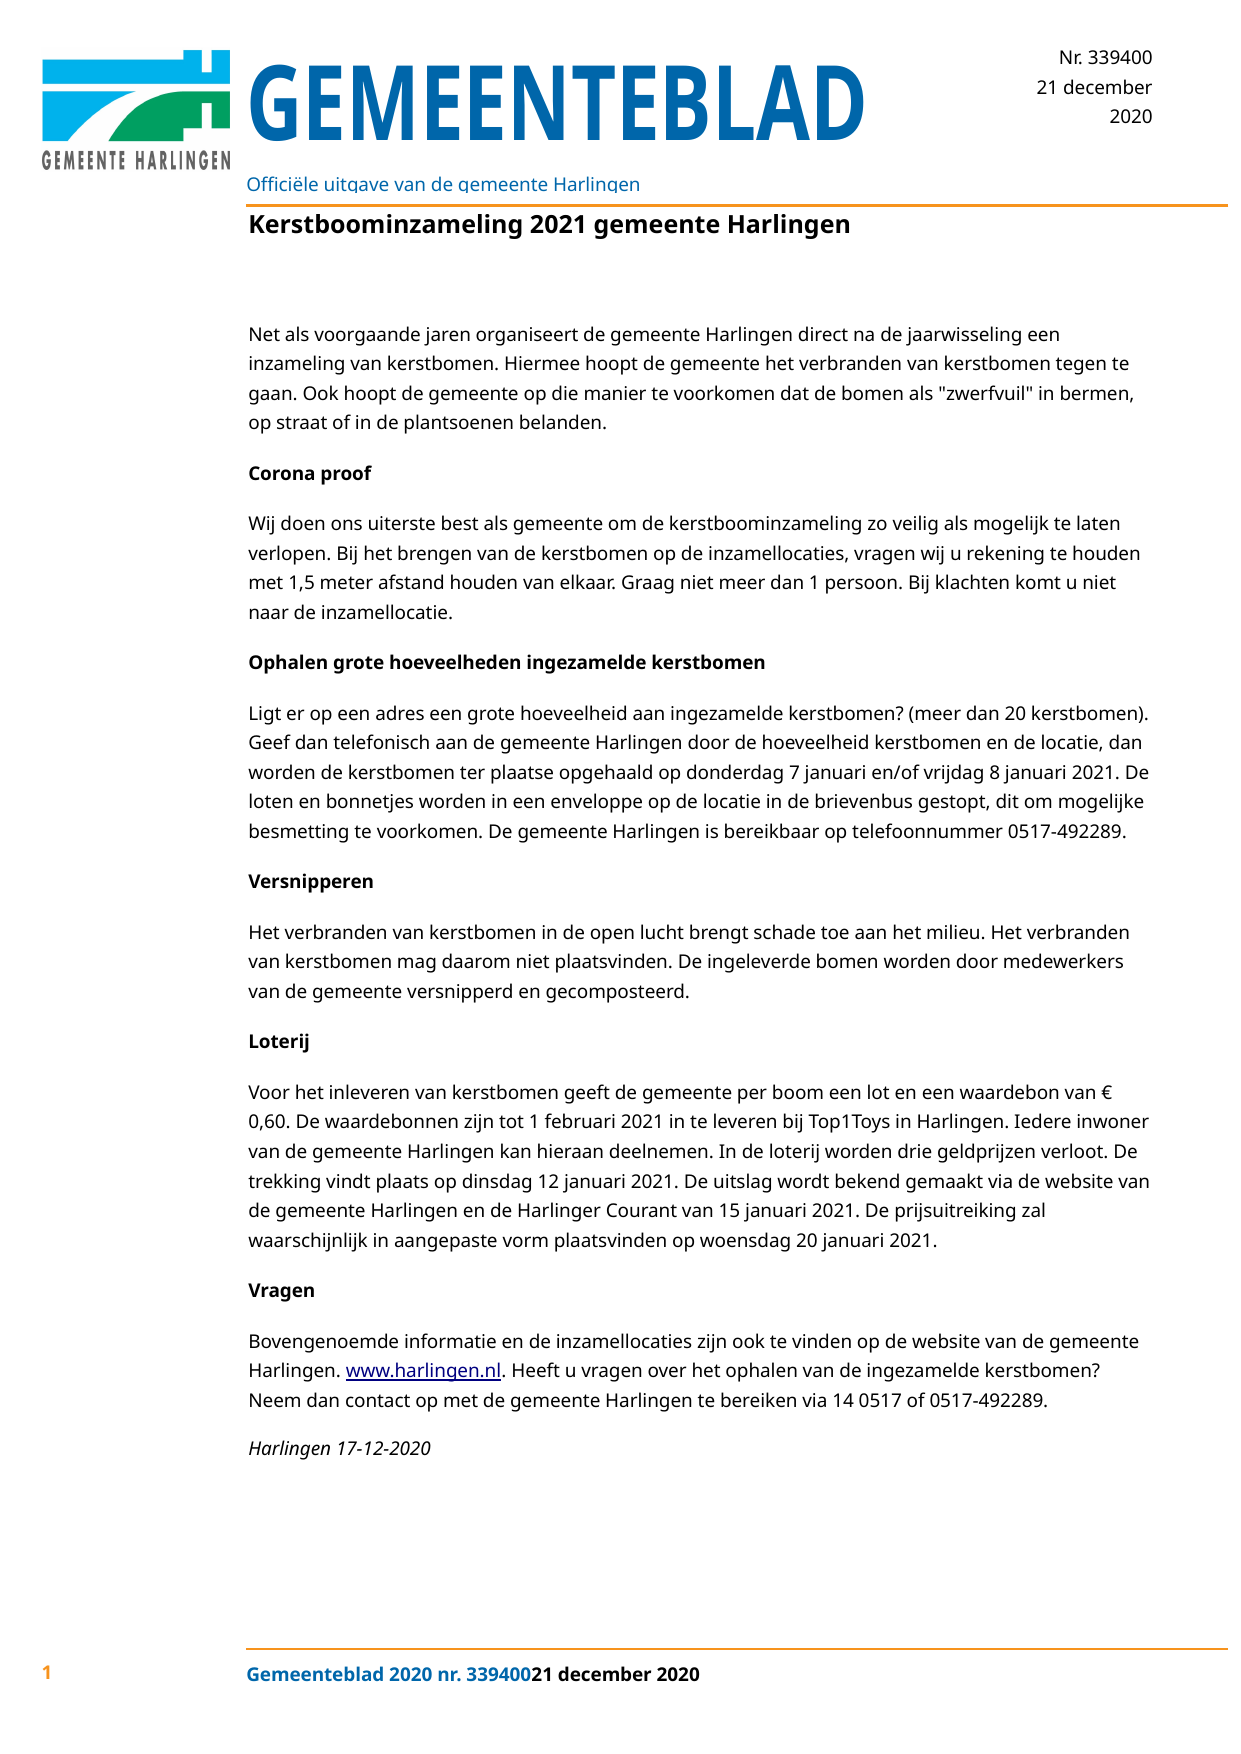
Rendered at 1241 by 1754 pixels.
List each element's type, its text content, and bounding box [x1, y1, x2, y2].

text Kerstboominzameling 2021 gemeente Harlingen [248, 207, 1152, 241]
text Loterij [248, 1029, 1152, 1054]
text Wij doen ons uiterste best als gemeente om de kerstboominzameling zo veilig als mogelijk te laten verlopen. Bij het brengen van de kerstbomen op de inzamellocaties, vragen wij u rekening te houden met 1,5 meter afstand houden van elkaar. Graag niet meer dan 1 persoon. Bij klachten komt u niet naar de inzamellocatie. [248, 510, 1152, 625]
text Harlingen 17-12-2020 [248, 1435, 1152, 1461]
text Bovengenoemde informatie en de inzamellocaties zijn ook te vinden op de website van de gemeente Harlingen. www.harlingen.nl. Heeft u vragen over het ophalen van de ingezamelde kerstbomen? Neem dan contact op met de gemeente Harlingen te bereiken via 14 0517 of 0517-492289. [248, 1328, 1152, 1413]
text Ophalen grote hoeveelheden ingezamelde kerstbomen [248, 649, 1152, 675]
text Het verbranden van kerstbomen in de open lucht brengt schade toe aan het milieu. Het verbranden van kerstbomen mag daarom niet plaatsvinden. De ingeleverde bomen worden door medewerkers van de gemeente versnipperd en gecomposteerd. [248, 919, 1152, 1004]
text Net als voorgaande jaren organiseert de gemeente Harlingen direct na de jaarwisseling een inzameling van kerstbomen. Hiermee hoopt de gemeente het verbranden van kerstbomen tegen te gaan. Ook hoopt de gemeente op die manier te voorkomen dat de bomen als "zwerfvuil" in bermen, op straat of in de plantsoenen belanden. [248, 321, 1152, 435]
text Ligt er op een adres een grote hoeveelheid aan ingezamelde kerstbomen? (meer dan 20 kerstbomen). Geef dan telefonisch aan de gemeente Harlingen door de hoeveelheid kerstbomen en de locatie, dan worden de kerstbomen ter plaatse opgehaald op donderdag 7 januari en/of vrijdag 8 januari 2021. De loten en bonnetjes worden in een enveloppe op de locatie in de brievenbus gestopt, dit om mogelijke besmetting te voorkomen. De gemeente Harlingen is bereikbaar op telefoonnummer 0517-492289. [248, 700, 1152, 844]
text Voor het inleveren van kerstbomen geeft de gemeente per boom een lot en een waardebon van € 0,60. De waardebonnen zijn tot 1 februari 2021 in te leveren bij Top1Toys in Harlingen. Iedere inwoner van de gemeente Harlingen kan hieraan deelnemen. In de loterij worden drie geldprijzen verloot. De trekking vindt plaats op dinsdag 12 januari 2021. De uitslag wordt bekend gemaakt via de website van de gemeente Harlingen en de Harlinger Courant van 15 januari 2021. De prijsuitreiking zal waarschijnlijk in aangepaste vorm plaatsvinden op woensdag 20 januari 2021. [248, 1079, 1152, 1253]
text Corona proof [248, 460, 1152, 486]
picture [41, 47, 231, 172]
text Versnipperen [248, 869, 1152, 894]
text Vragen [248, 1277, 1152, 1303]
